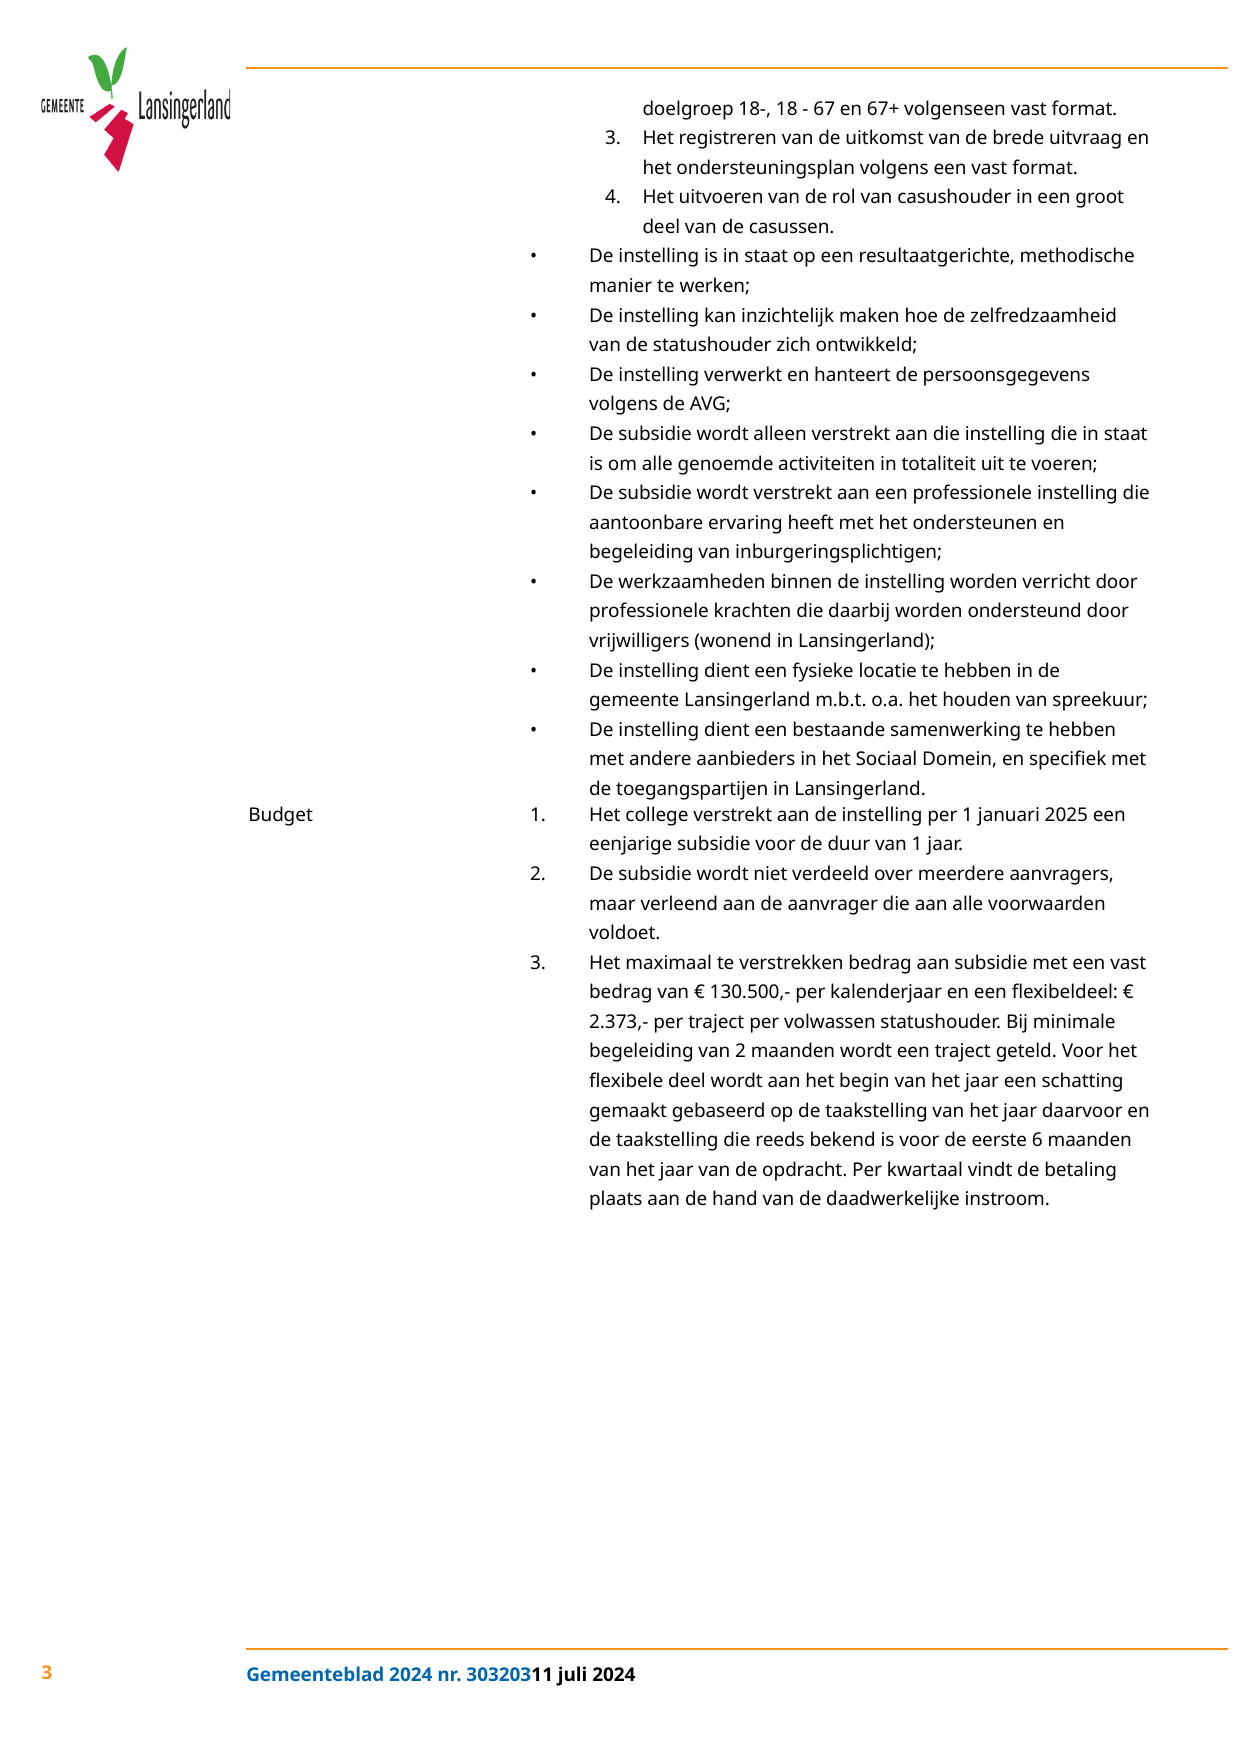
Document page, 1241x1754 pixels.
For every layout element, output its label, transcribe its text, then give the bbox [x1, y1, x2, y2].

table_cell [248, 95, 530, 801]
table_cell Budget [248, 801, 530, 1211]
table_cell Het college verstrekt aan de instelling per 1 januari 2025 een eenjarige subsidie voor de duur van 1 jaar. De subsidie wordt niet verdeeld over meerdere aanvragers, maar verleend aan de aanvrager die aan alle voorwaarden voldoet. Het maximaal te verstrekken bedrag aan subsidie met een vast bedrag van € 130.500,- per kalenderjaar en een flexibeldeel: € 2.373,- per traject per volwassen statushouder. Bij minimale begeleiding van 2 maanden wordt een traject geteld. Voor het flexibele deel wordt aan het begin van het jaar een schatting gemaakt gebaseerd op de taakstelling van het jaar daarvoor en de taakstelling die reeds bekend is voor de eerste 6 maanden van het jaar van de opdracht. Per kwartaal vindt de betaling plaats aan de hand van de daadwerkelijke instroom. [530, 801, 1152, 1211]
picture [41, 47, 231, 172]
table_cell doelgroep 18-, 18 - 67 en 67+ volgenseen vast format. Het registreren van de uitkomst van de brede uitvraag en het ondersteuningsplan volgens een vast format. Het uitvoeren van de rol van casushouder in een groot deel van de casussen. De instelling is in staat op een resultaatgerichte, methodische manier te werken; De instelling kan inzichtelijk maken hoe de zelfredzaamheid van de statushouder zich ontwikkeld; De instelling verwerkt en hanteert de persoonsgegevens volgens de AVG; De subsidie wordt alleen verstrekt aan die instelling die in staat is om alle genoemde activiteiten in totaliteit uit te voeren; De subsidie wordt verstrekt aan een professionele instelling die aantoonbare ervaring heeft met het ondersteunen en begeleiding van inburgeringsplichtigen; De werkzaamheden binnen de instelling worden verricht door professionele krachten die daarbij worden ondersteund door vrijwilligers (wonend in Lansingerland); De instelling dient een fysieke locatie te hebben in de gemeente Lansingerland m.b.t. o.a. het houden van spreekuur; De instelling dient een bestaande samenwerking te hebben met andere aanbieders in het Sociaal Domein, en specifiek met de toegangspartijen in Lansingerland. [530, 95, 1152, 801]
